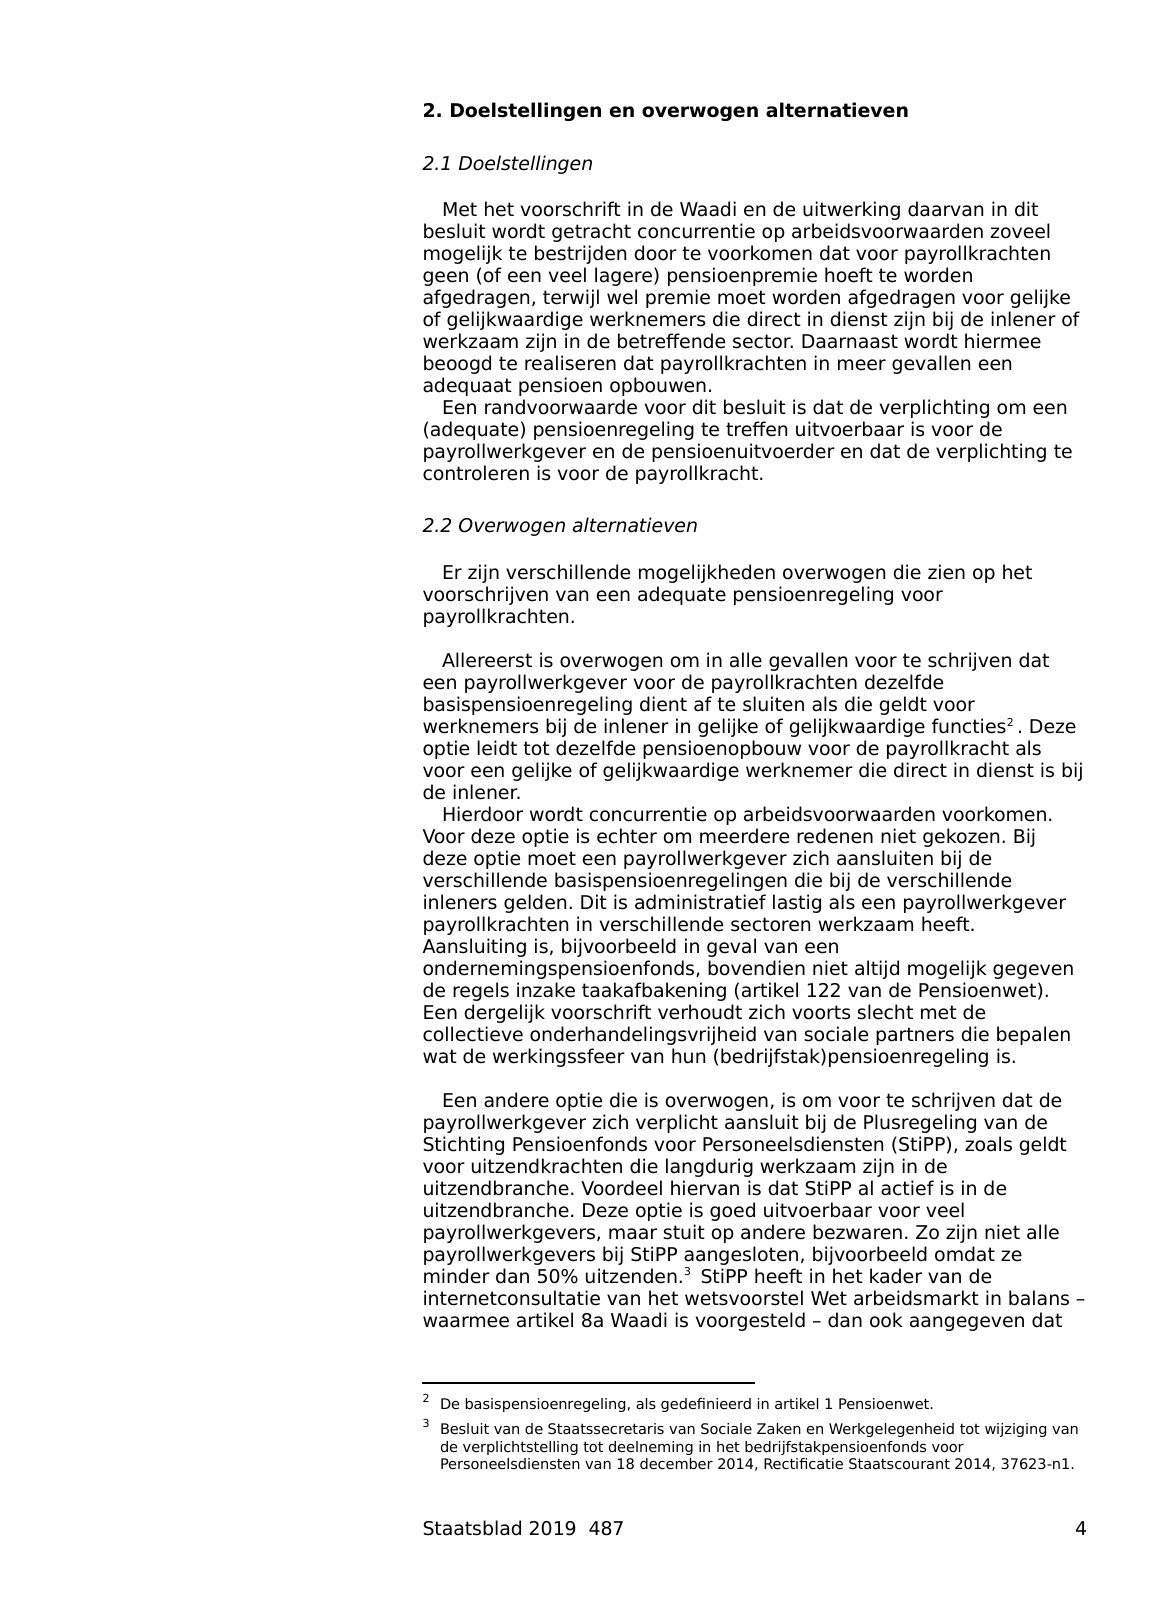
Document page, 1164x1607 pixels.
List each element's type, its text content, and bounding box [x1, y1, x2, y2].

text Met het voorschrift in de Waadi en de uitwerking daarvan in dit besluit wordt getracht concurrentie op arbeidsvoorwaarden zoveel mogelijk te bestrijden door te voorkomen dat voor payrollkrachten geen (of een veel lagere) pensioenpremie hoeft te worden afgedragen, terwijl wel premie moet worden afgedragen voor gelijke of gelijkwaardige werknemers die direct in dienst zijn bij de inlener of werkzaam zijn in de betreffende sector. Daarnaast wordt hiermee beoogd te realiseren dat payrollkrachten in meer gevallen een adequaat pensioen opbouwen. [422, 199, 1087, 397]
text Hierdoor wordt concurrentie op arbeidsvoorwaarden voorkomen. Voor deze optie is echter om meerdere redenen niet gekozen. Bij deze optie moet een payrollwerkgever zich aansluiten bij de verschillende basispensioenregelingen die bij de verschillende inleners gelden. Dit is administratief lastig als een payrollwerkgever payrollkrachten in verschillende sectoren werkzaam heeft. Aansluiting is, bijvoorbeeld in geval van een ondernemingspensioenfonds, bovendien niet altijd mogelijk gegeven de regels inzake taakafbakening (artikel 122 van de Pensioenwet). Een dergelijk voorschrift verhoudt zich voorts slecht met de collectieve onderhandelingsvrijheid van sociale partners die bepalen wat de werkingssfeer van hun (bedrijfstak)pensioenregeling is. [422, 804, 1087, 1068]
text Er zijn verschillende mogelijkheden overwogen die zien op het voorschrijven van een adequate pensioenregeling voor payrollkrachten. [422, 562, 1087, 628]
subtitle 2.1 Doelstellingen [422, 152, 1087, 174]
text Allereerst is overwogen om in alle gevallen voor te schrijven dat een payrollwerkgever voor de payrollkrachten dezelfde basispensioenregeling dient af te sluiten als die geldt voor werknemers bij de inlener in gelijke of gelijkwaardige functies. Deze optie leidt tot dezelfde pensioenopbouw voor de payrollkracht als voor een gelijke of gelijkwaardige werknemer die direct in dienst is bij de inlener. [422, 650, 1087, 804]
text Besluit van de Staatssecretaris van Sociale Zaken en Werkgelegenheid tot wijziging van de verplichtstelling tot deelneming in het bedrijfstakpensioenfonds voor Personeelsdiensten van 18 december 2014, Rectificatie Staatscourant 2014, 37623-n1. [422, 1417, 1087, 1473]
subtitle 2. Doelstellingen en overwogen alternatieven [422, 100, 1087, 122]
text Een andere optie die is overwogen, is om voor te schrijven dat de payrollwerkgever zich verplicht aansluit bij de Plusregeling van de Stichting Pensioenfonds voor Personeelsdiensten (StiPP), zoals geldt voor uitzendkrachten die langdurig werkzaam zijn in de uitzendbranche. Voordeel hiervan is dat StiPP al actief is in de uitzendbranche. Deze optie is goed uitvoerbaar voor veel payrollwerkgevers, maar stuit op andere bezwaren. Zo zijn niet alle payrollwerkgevers bij StiPP aangesloten, bijvoorbeeld omdat ze minder dan 50% uitzenden. StiPP heeft in het kader van de internetconsultatie van het wetsvoorstel Wet arbeidsmarkt in balans – waarmee artikel 8a Waadi is voorgesteld – dan ook aangegeven dat [422, 1090, 1087, 1332]
text De basispensioenregeling, als gedefinieerd in artikel 1 Pensioenwet. [422, 1392, 1087, 1414]
text Een randvoorwaarde voor dit besluit is dat de verplichting om een (adequate) pensioenregeling te treffen uitvoerbaar is voor de payrollwerkgever en de pensioenuitvoerder en dat de verplichting te controleren is voor de payrollkracht. [422, 397, 1087, 485]
subtitle 2.2 Overwogen alternatieven [422, 515, 1087, 537]
